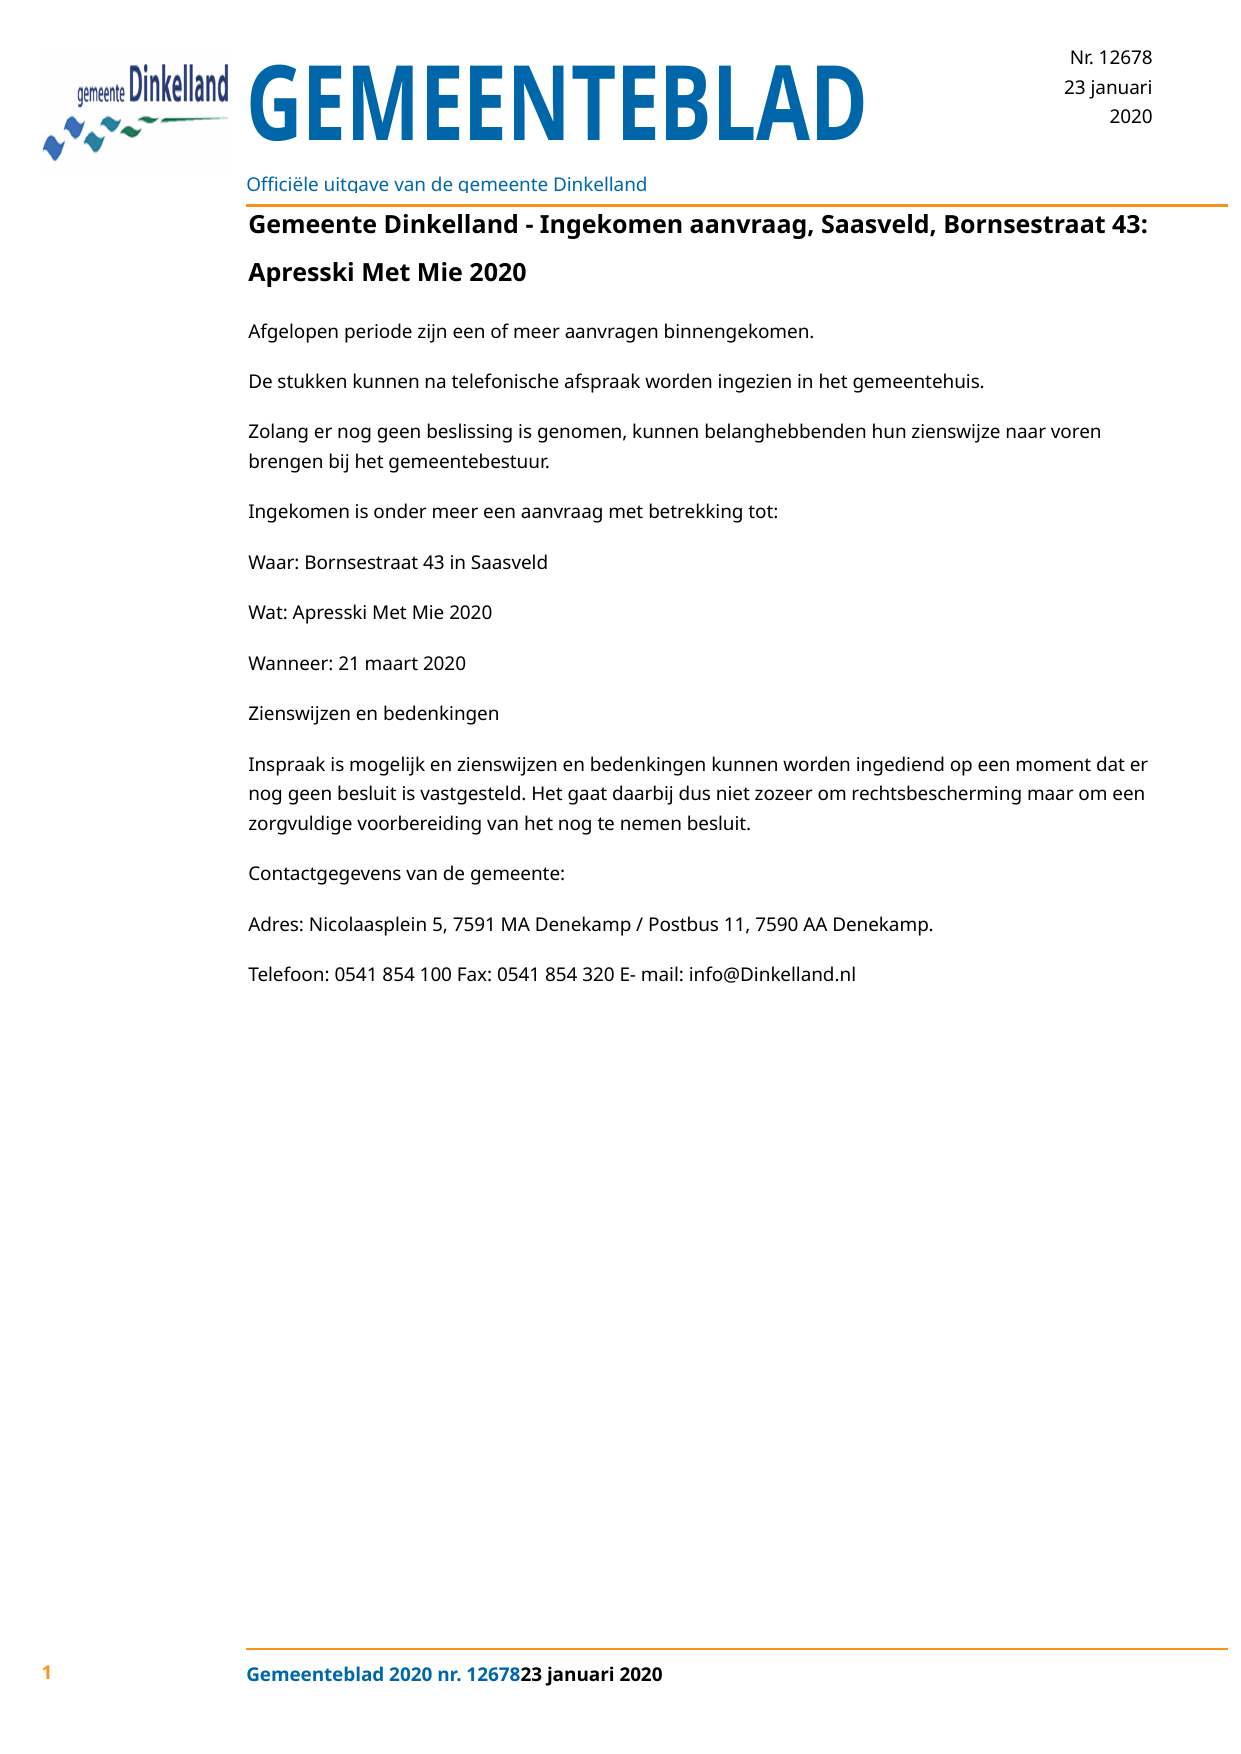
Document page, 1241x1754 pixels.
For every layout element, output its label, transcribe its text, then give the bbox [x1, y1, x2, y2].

text Gemeente Dinkelland - Ingekomen aanvraag, Saasveld, Bornsestraat 43: Apresski Met Mie 2020 [248, 207, 1152, 288]
text Afgelopen periode zijn een of meer aanvragen binnengekomen. [248, 318, 1152, 344]
text De stukken kunnen na telefonische afspraak worden ingezien in het gemeentehuis. [248, 368, 1152, 394]
text Zienswijzen en bedenkingen [248, 700, 1152, 726]
text Waar: Bornsestraat 43 in Saasveld [248, 549, 1152, 575]
text Adres: Nicolaasplein 5, 7591 MA Denekamp / Postbus 11, 7590 AA Denekamp. [248, 911, 1152, 937]
text Contactgegevens van de gemeente: [248, 860, 1152, 886]
text Inspraak is mogelijk en zienswijzen en bedenkingen kunnen worden ingediend op een moment dat er nog geen besluit is vastgesteld. Het gaat daarbij dus niet zozeer om rechtsbescherming maar om een zorgvuldige voorbereiding van het nog te nemen besluit. [248, 751, 1152, 836]
text Telefoon: 0541 854 100 Fax: 0541 854 320 E- mail: info@Dinkelland.nl [248, 961, 1152, 987]
text Wanneer: 21 maart 2020 [248, 650, 1152, 676]
text Zolang er nog geen beslissing is genomen, kunnen belanghebbenden hun zienswijze naar voren brengen bij het gemeentebestuur. [248, 419, 1152, 474]
text Ingekomen is onder meer een aanvraag met betrekking tot: [248, 499, 1152, 524]
text Wat: Apresski Met Mie 2020 [248, 599, 1152, 625]
picture [41, 47, 231, 172]
